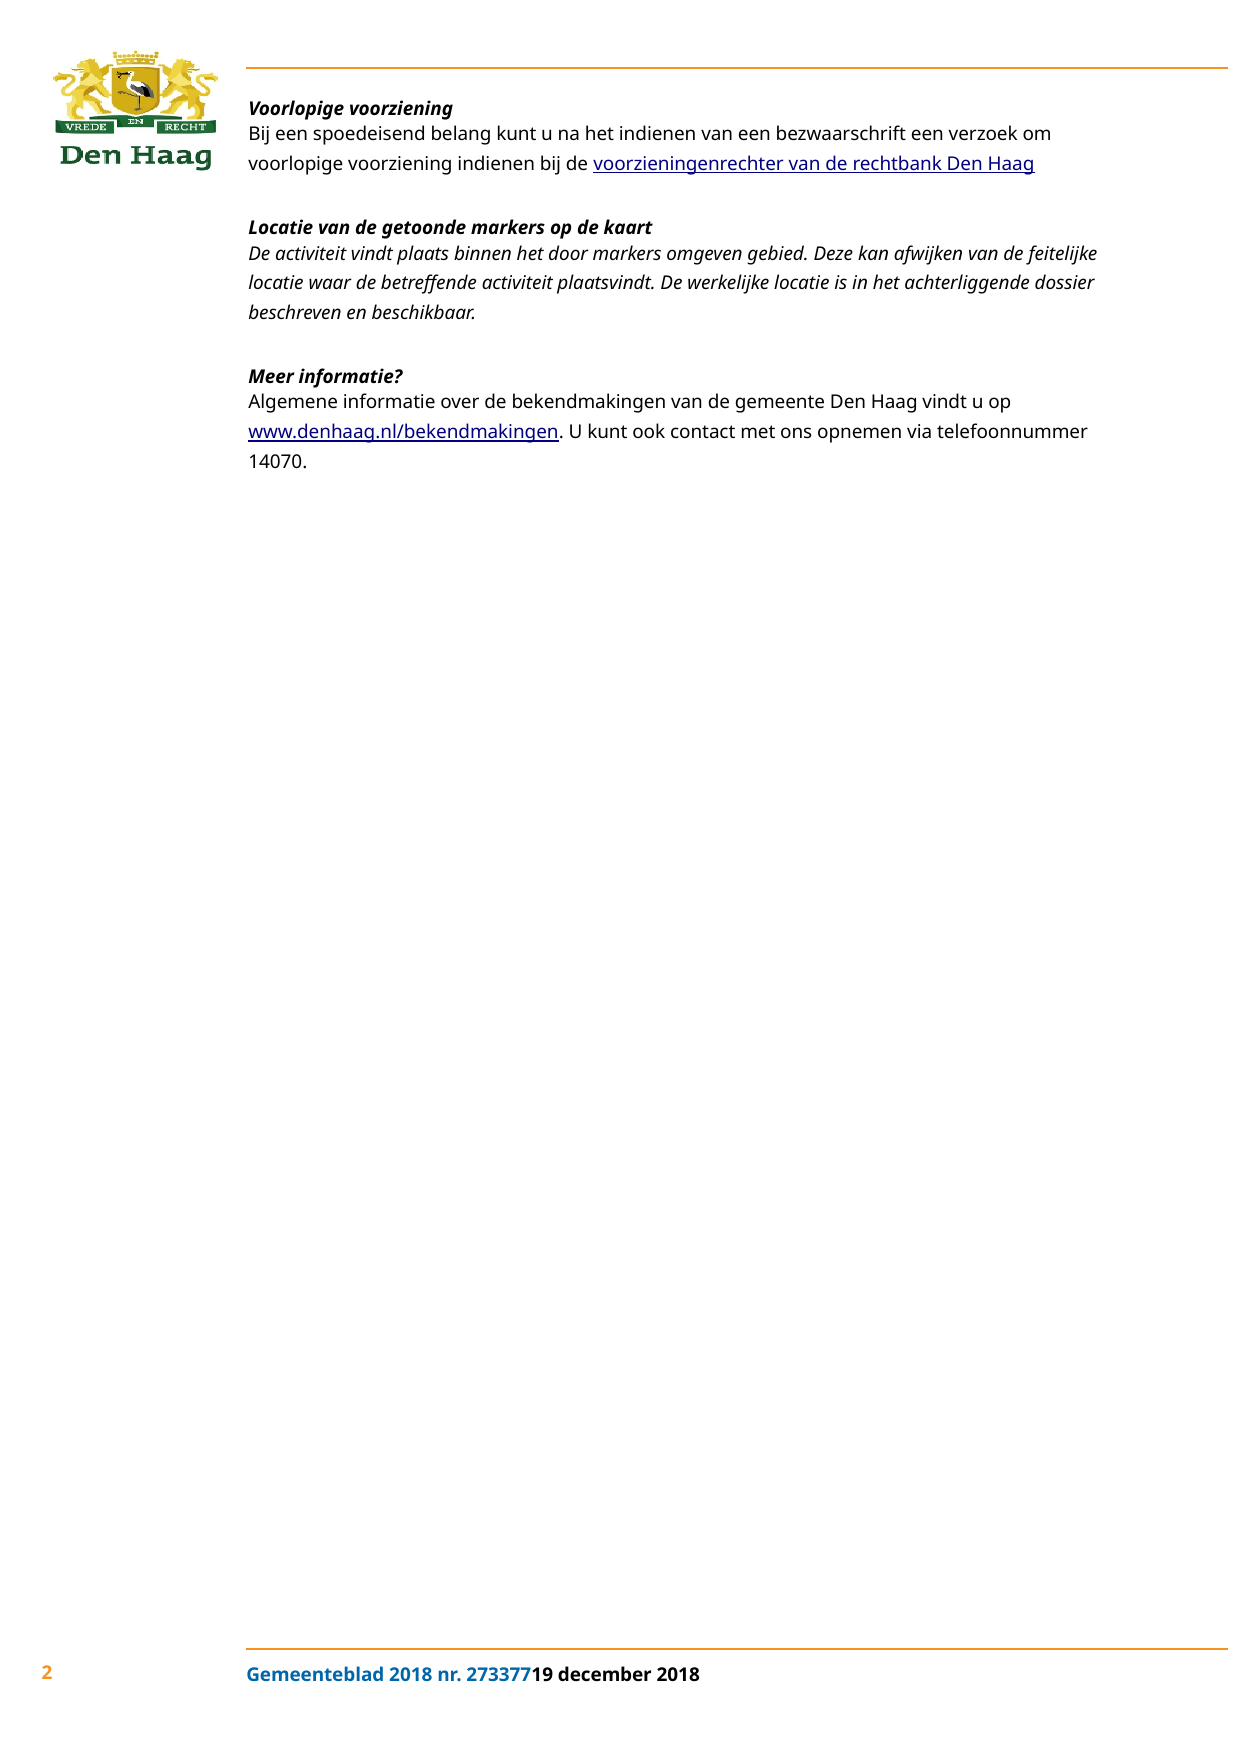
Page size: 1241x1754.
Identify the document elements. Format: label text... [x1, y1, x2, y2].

text De activiteit vindt plaats binnen het door markers omgeven gebied. Deze kan afwijken van de feitelijke locatie waar de betreffende activiteit plaatsvindt. De werkelijke locatie is in het achterliggende dossier beschreven en beschikbaar. [248, 240, 1152, 325]
text Meer informatie? [248, 363, 1152, 389]
text Voorlopige voorziening [248, 95, 1152, 121]
text Bij een spoedeisend belang kunt u na het indienen van een bezwaarschrift een verzoek om voorlopige voorziening indienen bij de voorzieningenrechter van de rechtbank Den Haag [248, 121, 1152, 176]
text Algemene informatie over de bekendmakingen van de gemeente Den Haag vindt u op www.denhaag.nl/bekendmakingen. U kunt ook contact met ons opnemen via telefoonnummer 14070. [248, 389, 1152, 473]
picture [41, 47, 231, 172]
text Locatie van de getoonde markers op de kaart [248, 214, 1152, 240]
